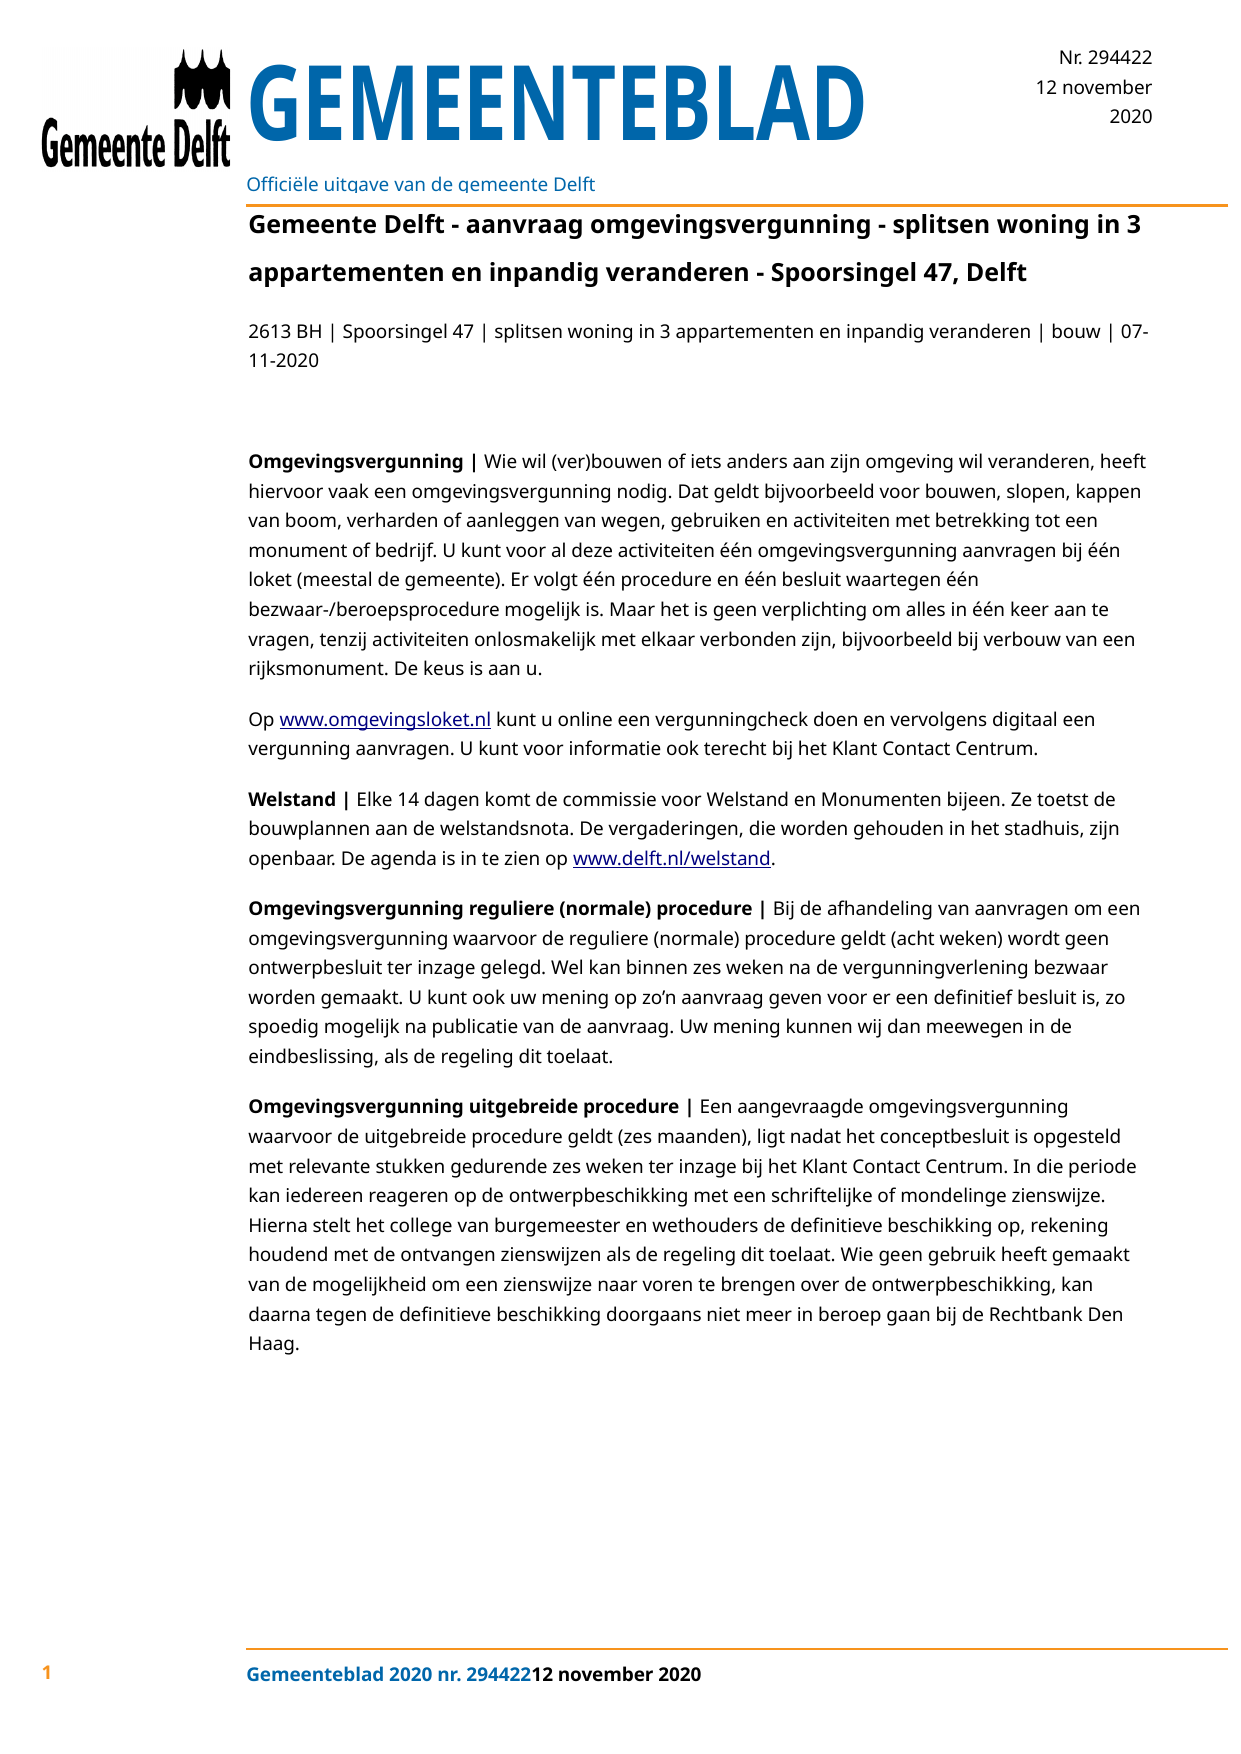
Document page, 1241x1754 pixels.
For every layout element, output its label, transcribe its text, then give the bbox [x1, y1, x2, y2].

text Omgevingsvergunning uitgebreide procedure | Een aangevraagde omgevingsvergunning waarvoor de uitgebreide procedure geldt (zes maanden), ligt nadat het conceptbesluit is opgesteld met relevante stukken gedurende zes weken ter inzage bij het Klant Contact Centrum. In die periode kan iedereen reageren op de ontwerpbeschikking met een schriftelijke of mondelinge zienswijze. Hierna stelt het college van burgemeester en wethouders de definitieve beschikking op, rekening houdend met de ontvangen zienswijzen als de regeling dit toelaat. Wie geen gebruik heeft gemaakt van de mogelijkheid om een zienswijze naar voren te brengen over de ontwerpbeschikking, kan daarna tegen de definitieve beschikking doorgaans niet meer in beroep gaan bij de Rechtbank Den Haag. [248, 1094, 1152, 1356]
text Gemeente Delft - aanvraag omgevingsvergunning - splitsen woning in 3 appartementen en inpandig veranderen - Spoorsingel 47, Delft [248, 207, 1152, 288]
picture [41, 47, 231, 172]
text 2613 BH | Spoorsingel 47 | splitsen woning in 3 appartementen en inpandig veranderen | bouw | 07-11-2020 [248, 318, 1152, 373]
text Op www.omgevingsloket.nl kunt u online een vergunningcheck doen en vervolgens digitaal een vergunning aanvragen. U kunt voor informatie ook terecht bij het Klant Contact Centrum. [248, 706, 1152, 761]
text Welstand | Elke 14 dagen komt de commissie voor Welstand en Monumenten bijeen. Ze toetst de bouwplannen aan de welstandsnota. De vergaderingen, die worden gehouden in het stadhuis, zijn openbaar. De agenda is in te zien op www.delft.nl/welstand. [248, 786, 1152, 871]
text Omgevingsvergunning | Wie wil (ver)bouwen of iets anders aan zijn omgeving wil veranderen, heeft hiervoor vaak een omgevingsvergunning nodig. Dat geldt bijvoorbeeld voor bouwen, slopen, kappen van boom, verharden of aanleggen van wegen, gebruiken en activiteiten met betrekking tot een monument of bedrijf. U kunt voor al deze activiteiten één omgevingsvergunning aanvragen bij één loket (meestal de gemeente). Er volgt één procedure en één besluit waartegen één bezwaar-/beroepsprocedure mogelijk is. Maar het is geen verplichting om alles in één keer aan te vragen, tenzij activiteiten onlosmakelijk met elkaar verbonden zijn, bijvoorbeeld bij verbouw van een rijksmonument. De keus is aan u. [248, 448, 1152, 681]
text Omgevingsvergunning reguliere (normale) procedure | Bij de afhandeling van aanvragen om een omgevingsvergunning waarvoor de reguliere (normale) procedure geldt (acht weken) wordt geen ontwerpbesluit ter inzage gelegd. Wel kan binnen zes weken na de vergunningverlening bezwaar worden gemaakt. U kunt ook uw mening op zo’n aanvraag geven voor er een definitief besluit is, zo spoedig mogelijk na publicatie van de aanvraag. Uw mening kunnen wij dan meewegen in de eindbeslissing, als de regeling dit toelaat. [248, 895, 1152, 1069]
